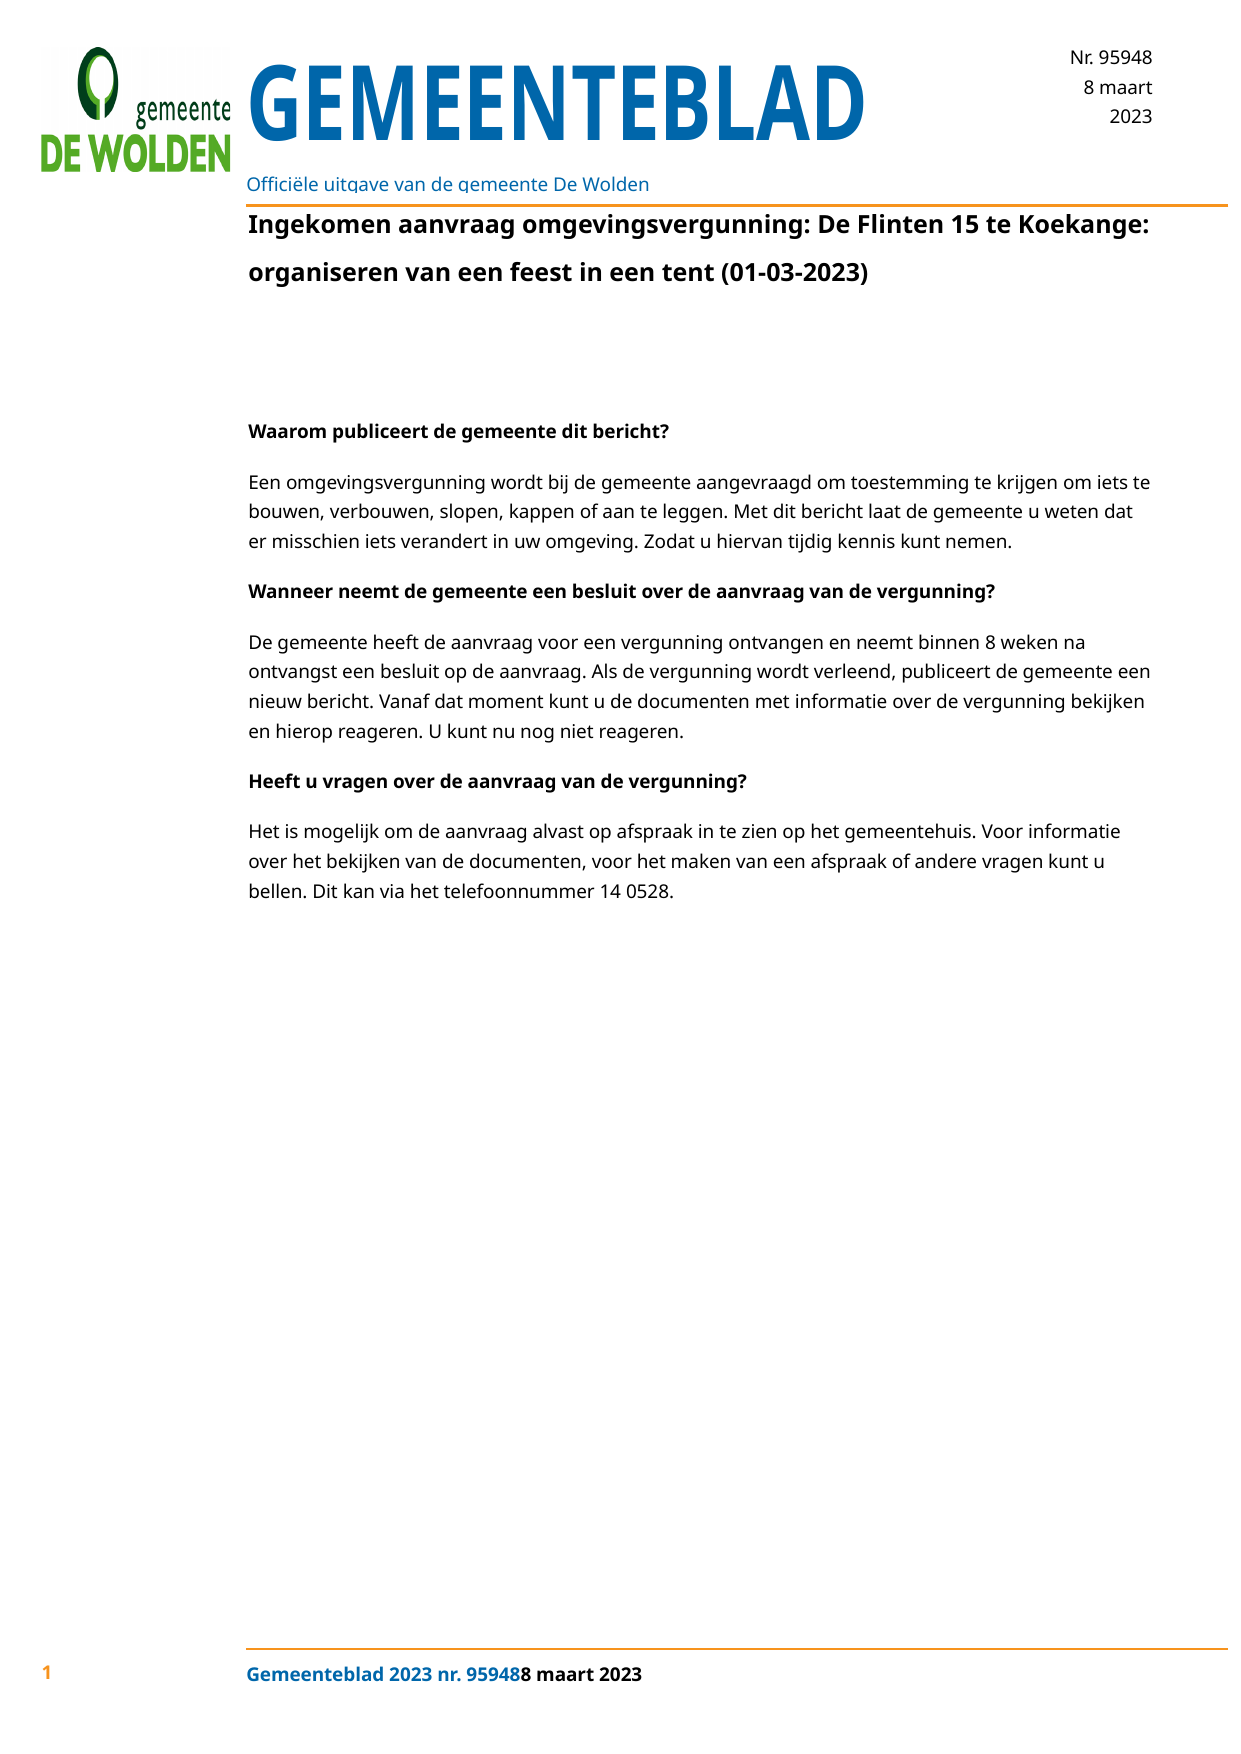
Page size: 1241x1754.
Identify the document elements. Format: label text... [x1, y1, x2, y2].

text Het is mogelijk om de aanvraag alvast op afspraak in te zien op het gemeentehuis. Voor informatie over het bekijken van de documenten, voor het maken van een afspraak of andere vragen kunt u bellen. Dit kan via het telefoonnummer 14 0528. [248, 819, 1152, 904]
text Een omgevingsvergunning wordt bij de gemeente aangevraagd om toestemming te krijgen om iets te bouwen, verbouwen, slopen, kappen of aan te leggen. Met dit bericht laat de gemeente u weten dat er misschien iets verandert in uw omgeving. Zodat u hiervan tijdig kennis kunt nemen. [248, 469, 1152, 554]
text Heeft u vragen over de aanvraag van de vergunning? [248, 768, 1152, 794]
text Wanneer neemt de gemeente een besluit over de aanvraag van de vergunning? [248, 579, 1152, 604]
picture [41, 47, 231, 172]
text Waarom publiceert de gemeente dit bericht? [248, 419, 1152, 444]
text De gemeente heeft de aanvraag voor een vergunning ontvangen en neemt binnen 8 weken na ontvangst een besluit op de aanvraag. Als de vergunning wordt verleend, publiceert de gemeente een nieuw bericht. Vanaf dat moment kunt u de documenten met informatie over de vergunning bekijken en hierop reageren. U kunt nu nog niet reageren. [248, 629, 1152, 744]
text Ingekomen aanvraag omgevingsvergunning: De Flinten 15 te Koekange: organiseren van een feest in een tent (01-03-2023) [248, 207, 1152, 288]
